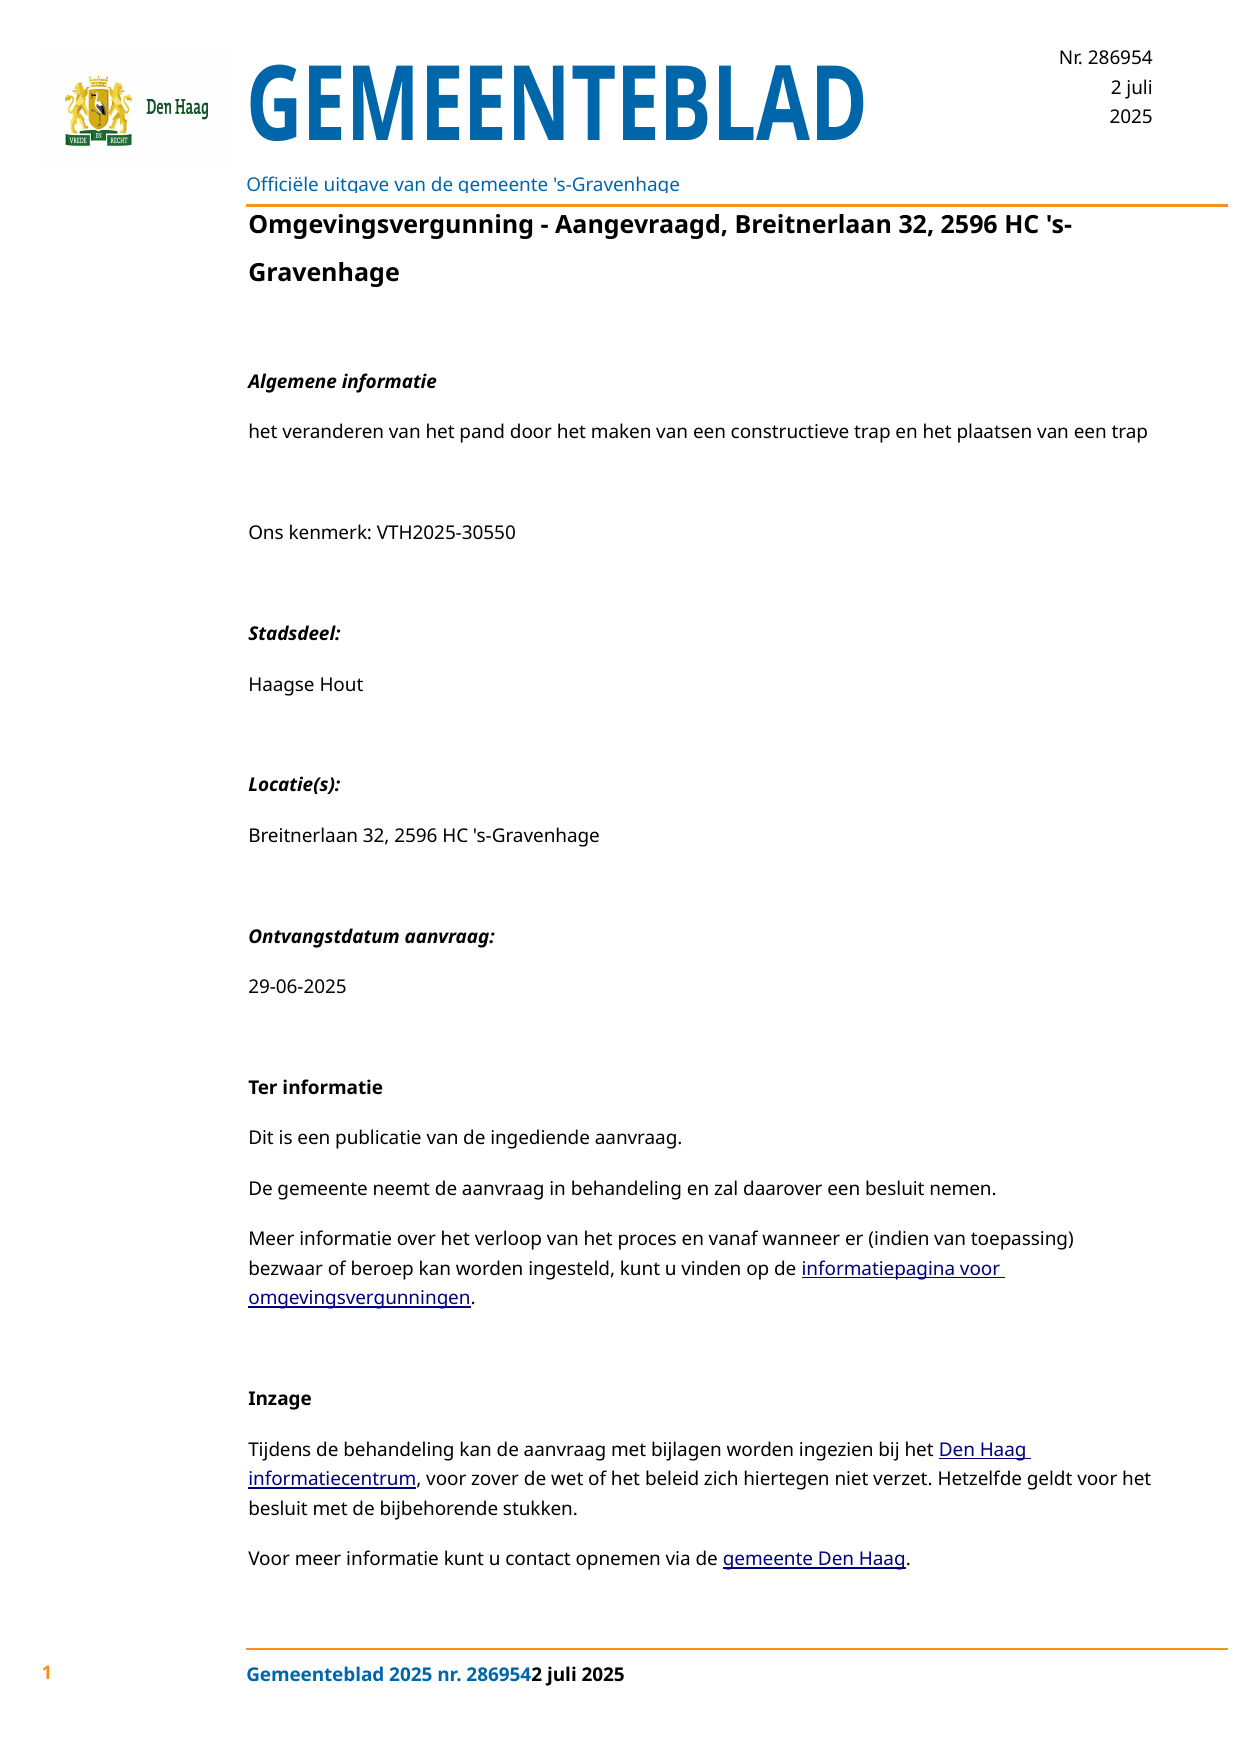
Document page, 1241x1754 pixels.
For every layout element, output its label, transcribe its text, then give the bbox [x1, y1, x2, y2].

text Stadsdeel: [248, 620, 1152, 646]
text Tijdens de behandeling kan de aanvraag met bijlagen worden ingezien bij het Den Haag informatiecentrum, voor zover de wet of het beleid zich hiertegen niet verzet. Hetzelfde geldt voor het besluit met de bijbehorende stukken. [248, 1436, 1152, 1521]
text Meer informatie over het verloop van het proces en vanaf wanneer er (indien van toepassing) bezwaar of beroep kan worden ingesteld, kunt u vinden op de informatiepagina voor omgevingsvergunningen. [248, 1225, 1152, 1310]
text Algemene informatie [248, 368, 1152, 394]
text Locatie(s): [248, 772, 1152, 797]
picture [41, 47, 231, 172]
text Omgevingsvergunning - Aangevraagd, Breitnerlaan 32, 2596 HC 's-Gravenhage [248, 207, 1152, 288]
text Haagse Hout [248, 671, 1152, 697]
text Voor meer informatie kunt u contact opnemen via de gemeente Den Haag. [248, 1545, 1152, 1571]
text Dit is een publicatie van de ingediende aanvraag. [248, 1124, 1152, 1150]
text het veranderen van het pand door het maken van een constructieve trap en het plaatsen van een trap [248, 419, 1152, 444]
text Ter informatie [248, 1074, 1152, 1100]
text De gemeente neemt de aanvraag in behandeling en zal daarover een besluit nemen. [248, 1175, 1152, 1201]
text 29-06-2025 [248, 973, 1152, 999]
text Ontvangstdatum aanvraag: [248, 923, 1152, 949]
text Breitnerlaan 32, 2596 HC 's-Gravenhage [248, 822, 1152, 848]
text Inzage [248, 1385, 1152, 1411]
text Ons kenmerk: VTH2025-30550 [248, 519, 1152, 545]
